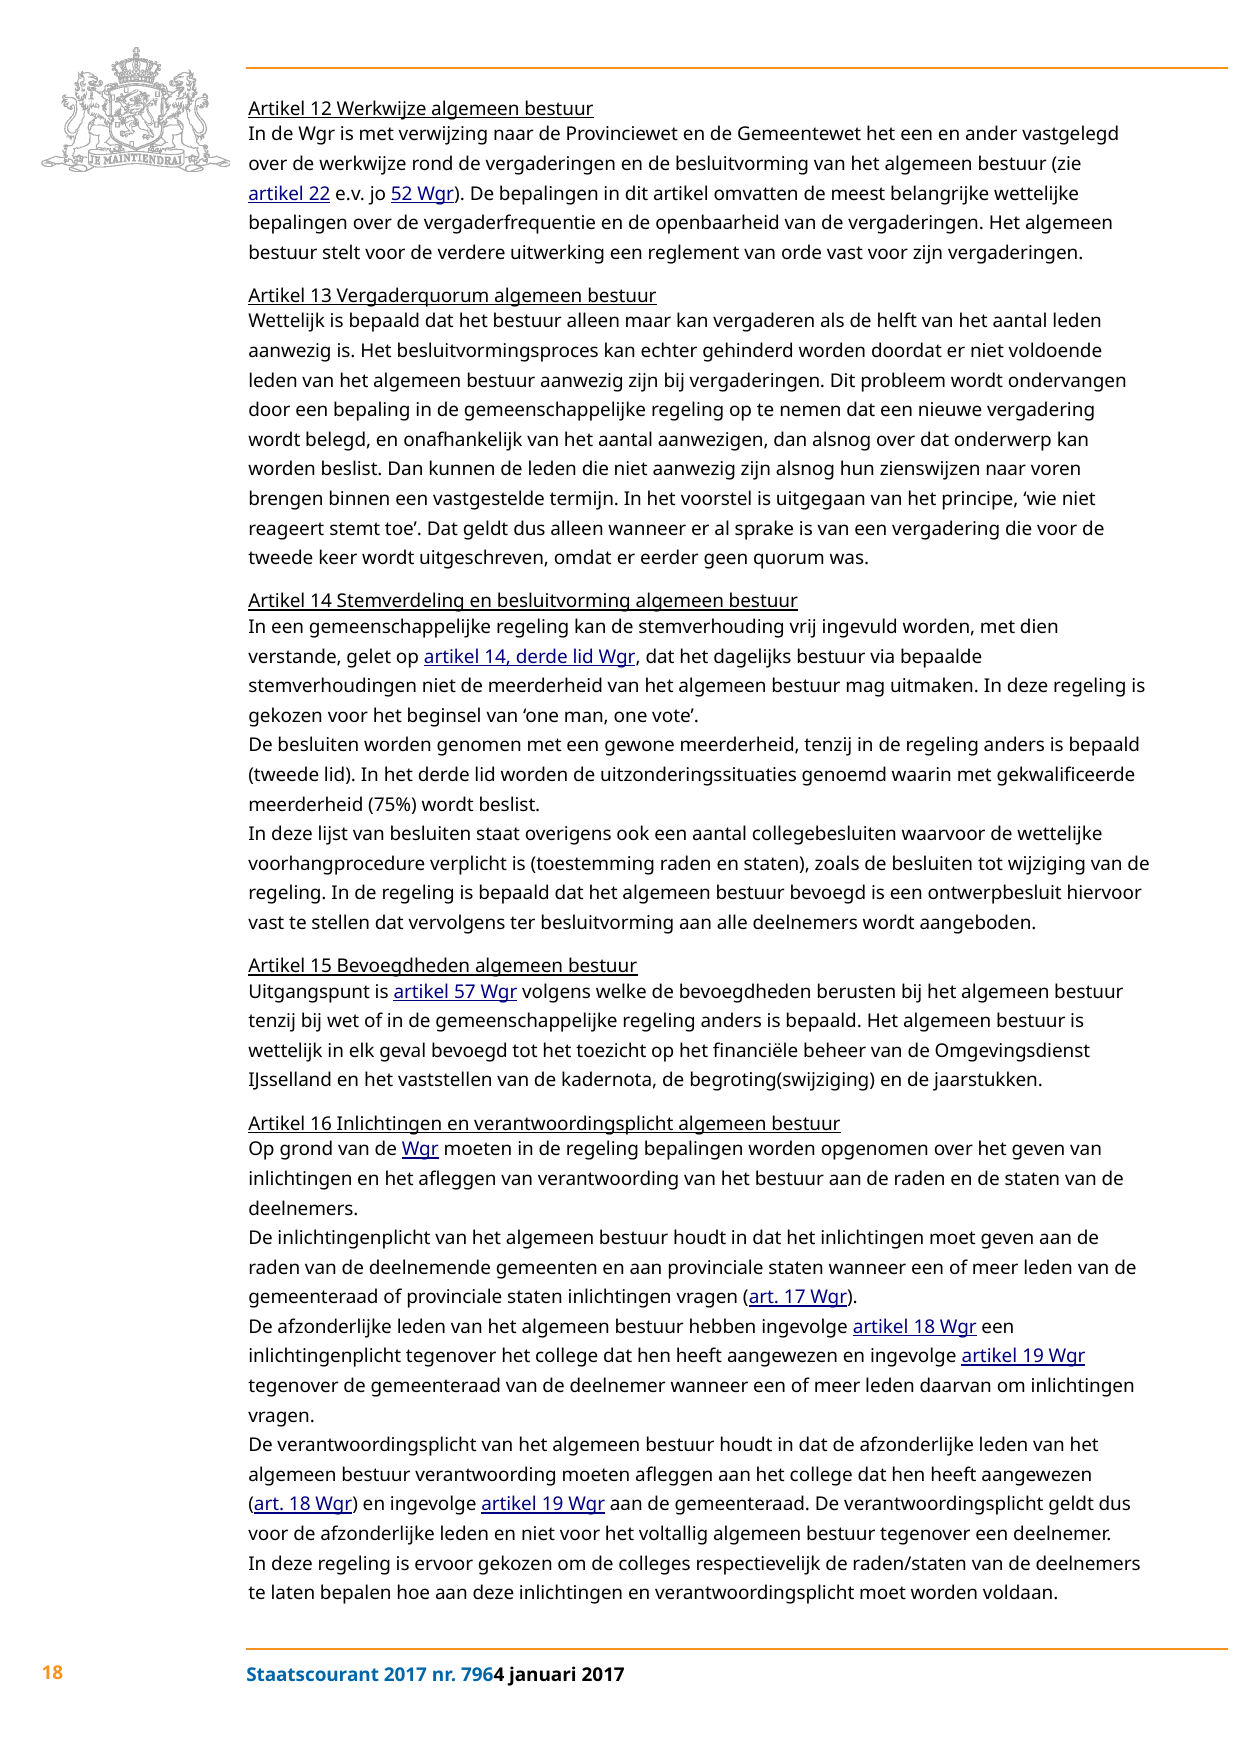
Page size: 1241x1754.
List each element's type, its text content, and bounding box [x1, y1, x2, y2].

text In deze lijst van besluiten staat overigens ook een aantal collegebesluiten waarvoor de wettelijke voorhangprocedure verplicht is (toestemming raden en staten), zoals de besluiten tot wijziging van de regeling. In de regeling is bepaald dat het algemeen bestuur bevoegd is een ontwerpbesluit hiervoor vast te stellen dat vervolgens ter besluitvorming aan alle deelnemers wordt aangeboden. [248, 820, 1152, 935]
text Artikel 15 Bevoegdheden algemeen bestuur [248, 952, 1152, 978]
picture [41, 47, 231, 172]
text Artikel 16 Inlichtingen en verantwoordingsplicht algemeen bestuur [248, 1110, 1152, 1136]
text Op grond van de Wgr moeten in de regeling bepalingen worden opgenomen over het geven van inlichtingen en het afleggen van verantwoording van het bestuur aan de raden en de staten van de deelnemers. [248, 1136, 1152, 1220]
text In de Wgr is met verwijzing naar de Provinciewet en de Gemeentewet het een en ander vastgelegd over de werkwijze rond de vergaderingen en de besluitvorming van het algemeen bestuur (zie artikel 22 e.v. jo 52 Wgr). De bepalingen in dit artikel omvatten de meest belangrijke wettelijke bepalingen over de vergaderfrequentie en de openbaarheid van de vergaderingen. Het algemeen bestuur stelt voor de verdere uitwerking een reglement van orde vast voor zijn vergaderingen. [248, 121, 1152, 264]
text Wettelijk is bepaald dat het bestuur alleen maar kan vergaderen als de helft van het aantal leden aanwezig is. Het besluitvormingsproces kan echter gehinderd worden doordat er niet voldoende leden van het algemeen bestuur aanwezig zijn bij vergaderingen. Dit probleem wordt ondervangen door een bepaling in de gemeenschappelijke regeling op te nemen dat een nieuwe vergadering wordt belegd, en onafhankelijk van het aantal aanwezigen, dan alsnog over dat onderwerp kan worden beslist. Dan kunnen de leden die niet aanwezig zijn alsnog hun zienswijzen naar voren brengen binnen een vastgestelde termijn. In het voorstel is uitgegaan van het principe, ‘wie niet reageert stemt toe’. Dat geldt dus alleen wanneer er al sprake is van een vergadering die voor de tweede keer wordt uitgeschreven, omdat er eerder geen quorum was. [248, 308, 1152, 570]
text De besluiten worden genomen met een gewone meerderheid, tenzij in de regeling anders is bepaald (tweede lid). In het derde lid worden de uitzonderingssituaties genoemd waarin met gekwalificeerde meerderheid (75%) wordt beslist. [248, 732, 1152, 816]
text De afzonderlijke leden van het algemeen bestuur hebben ingevolge artikel 18 Wgr een inlichtingenplicht tegenover het college dat hen heeft aangewezen en ingevolge artikel 19 Wgr tegenover de gemeenteraad van de deelnemer wanneer een of meer leden daarvan om inlichtingen vragen. [248, 1313, 1152, 1427]
text In deze regeling is ervoor gekozen om de colleges respectievelijk de raden/staten van de deelnemers te laten bepalen hoe aan deze inlichtingen en verantwoordingsplicht moet worden voldaan. [248, 1550, 1152, 1605]
text De inlichtingenplicht van het algemeen bestuur houdt in dat het inlichtingen moet geven aan de raden van de deelnemende gemeenten en aan provinciale staten wanneer een of meer leden van de gemeenteraad of provinciale staten inlichtingen vragen (art. 17 Wgr). [248, 1224, 1152, 1309]
text Uitgangspunt is artikel 57 Wgr volgens welke de bevoegdheden berusten bij het algemeen bestuur tenzij bij wet of in de gemeenschappelijke regeling anders is bepaald. Het algemeen bestuur is wettelijk in elk geval bevoegd tot het toezicht op het financiële beheer van de Omgevingsdienst IJsselland en het vaststellen van de kadernota, de begroting(swijziging) en de jaarstukken. [248, 978, 1152, 1092]
text De verantwoordingsplicht van het algemeen bestuur houdt in dat de afzonderlijke leden van het algemeen bestuur verantwoording moeten afleggen aan het college dat hen heeft aangewezen (art. 18 Wgr) en ingevolge artikel 19 Wgr aan de gemeenteraad. De verantwoordingsplicht geldt dus voor de afzonderlijke leden en niet voor het voltallig algemeen bestuur tegenover een deelnemer. [248, 1431, 1152, 1546]
text In een gemeenschappelijke regeling kan de stemverhouding vrij ingevuld worden, met dien verstande, gelet op artikel 14, derde lid Wgr, dat het dagelijks bestuur via bepaalde stemverhoudingen niet de meerderheid van het algemeen bestuur mag uitmaken. In deze regeling is gekozen voor het beginsel van ‘one man, one vote’. [248, 613, 1152, 728]
text Artikel 12 Werkwijze algemeen bestuur [248, 95, 1152, 121]
text Artikel 13 Vergaderquorum algemeen bestuur [248, 282, 1152, 308]
text Artikel 14 Stemverdeling en besluitvorming algemeen bestuur [248, 587, 1152, 613]
